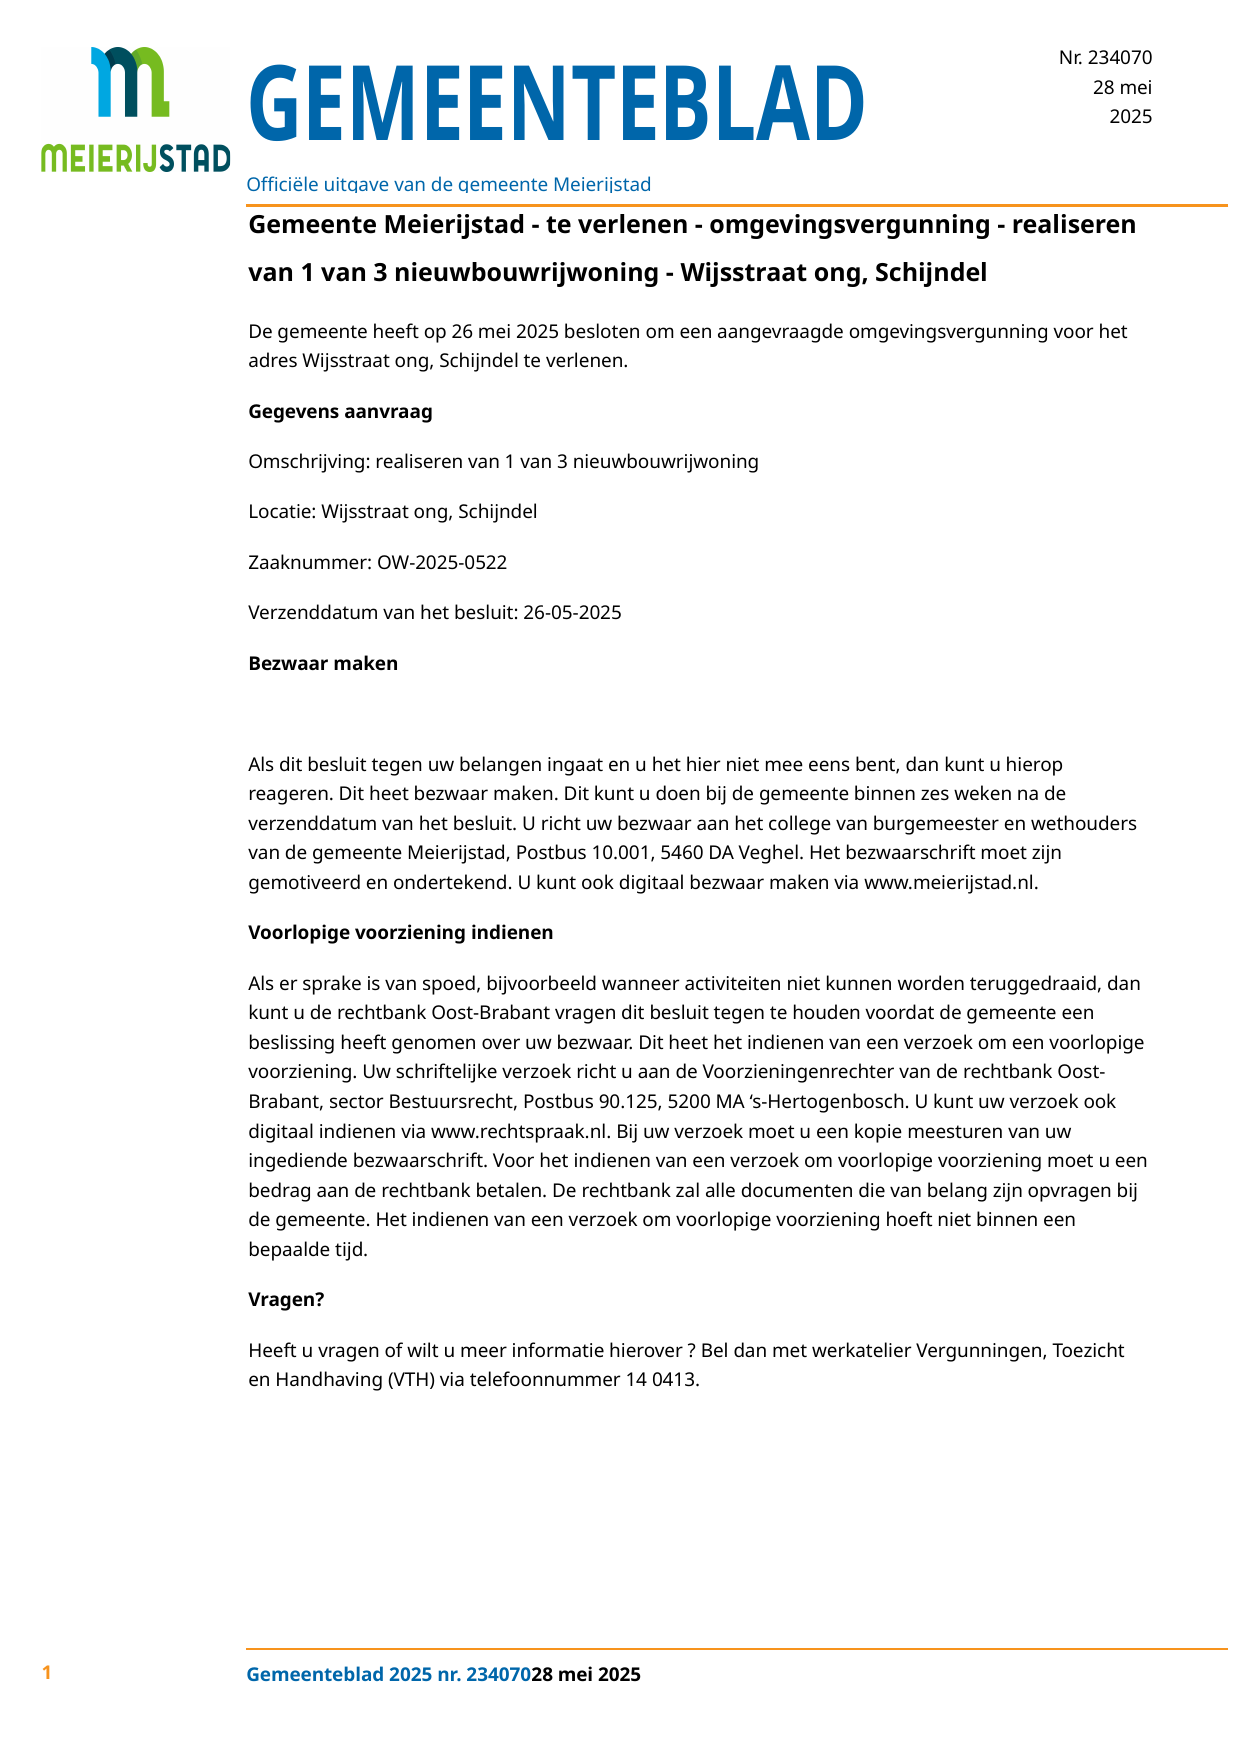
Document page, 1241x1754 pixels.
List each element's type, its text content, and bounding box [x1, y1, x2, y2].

picture [41, 47, 231, 172]
text Vragen? [248, 1287, 1152, 1312]
text De gemeente heeft op 26 mei 2025 besloten om een aangevraagde omgevingsvergunning voor het adres Wijsstraat ong, Schijndel te verlenen. [248, 318, 1152, 373]
text Zaaknummer: OW-2025-0522 [248, 549, 1152, 575]
text Heeft u vragen of wilt u meer informatie hierover ? Bel dan met werkatelier Vergunningen, Toezicht en Handhaving (VTH) via telefoonnummer 14 0413. [248, 1337, 1152, 1392]
text Verzenddatum van het besluit: 26-05-2025 [248, 599, 1152, 625]
text Gemeente Meierijstad - te verlenen - omgevingsvergunning - realiseren van 1 van 3 nieuwbouwrijwoning - Wijsstraat ong, Schijndel [248, 207, 1152, 288]
text Bezwaar maken [248, 650, 1152, 676]
text Omschrijving: realiseren van 1 van 3 nieuwbouwrijwoning [248, 448, 1152, 474]
text Voorlopige voorziening indienen [248, 919, 1152, 945]
text Gegevens aanvraag [248, 398, 1152, 424]
text Als dit besluit tegen uw belangen ingaat en u het hier niet mee eens bent, dan kunt u hierop reageren. Dit heet bezwaar maken. Dit kunt u doen bij de gemeente binnen zes weken na de verzenddatum van het besluit. U richt uw bezwaar aan het college van burgemeester en wethouders van de gemeente Meierijstad, Postbus 10.001, 5460 DA Veghel. Het bezwaarschrift moet zijn gemotiveerd en ondertekend. U kunt ook digitaal bezwaar maken via www.meierijstad.nl. [248, 751, 1152, 895]
text Als er sprake is van spoed, bijvoorbeeld wanneer activiteiten niet kunnen worden teruggedraaid, dan kunt u de rechtbank Oost-Brabant vragen dit besluit tegen te houden voordat de gemeente een beslissing heeft genomen over uw bezwaar. Dit heet het indienen van een verzoek om een voorlopige voorziening. Uw schriftelijke verzoek richt u aan de Voorzieningenrechter van de rechtbank Oost-Brabant, sector Bestuursrecht, Postbus 90.125, 5200 MA ‘s-Hertogenbosch. U kunt uw verzoek ook digitaal indienen via www.rechtspraak.nl. Bij uw verzoek moet u een kopie meesturen van uw ingediende bezwaarschrift. Voor het indienen van een verzoek om voorlopige voorziening moet u een bedrag aan de rechtbank betalen. De rechtbank zal alle documenten die van belang zijn opvragen bij de gemeente. Het indienen van een verzoek om voorlopige voorziening hoeft niet binnen een bepaalde tijd. [248, 970, 1152, 1262]
text Locatie: Wijsstraat ong, Schijndel [248, 499, 1152, 524]
